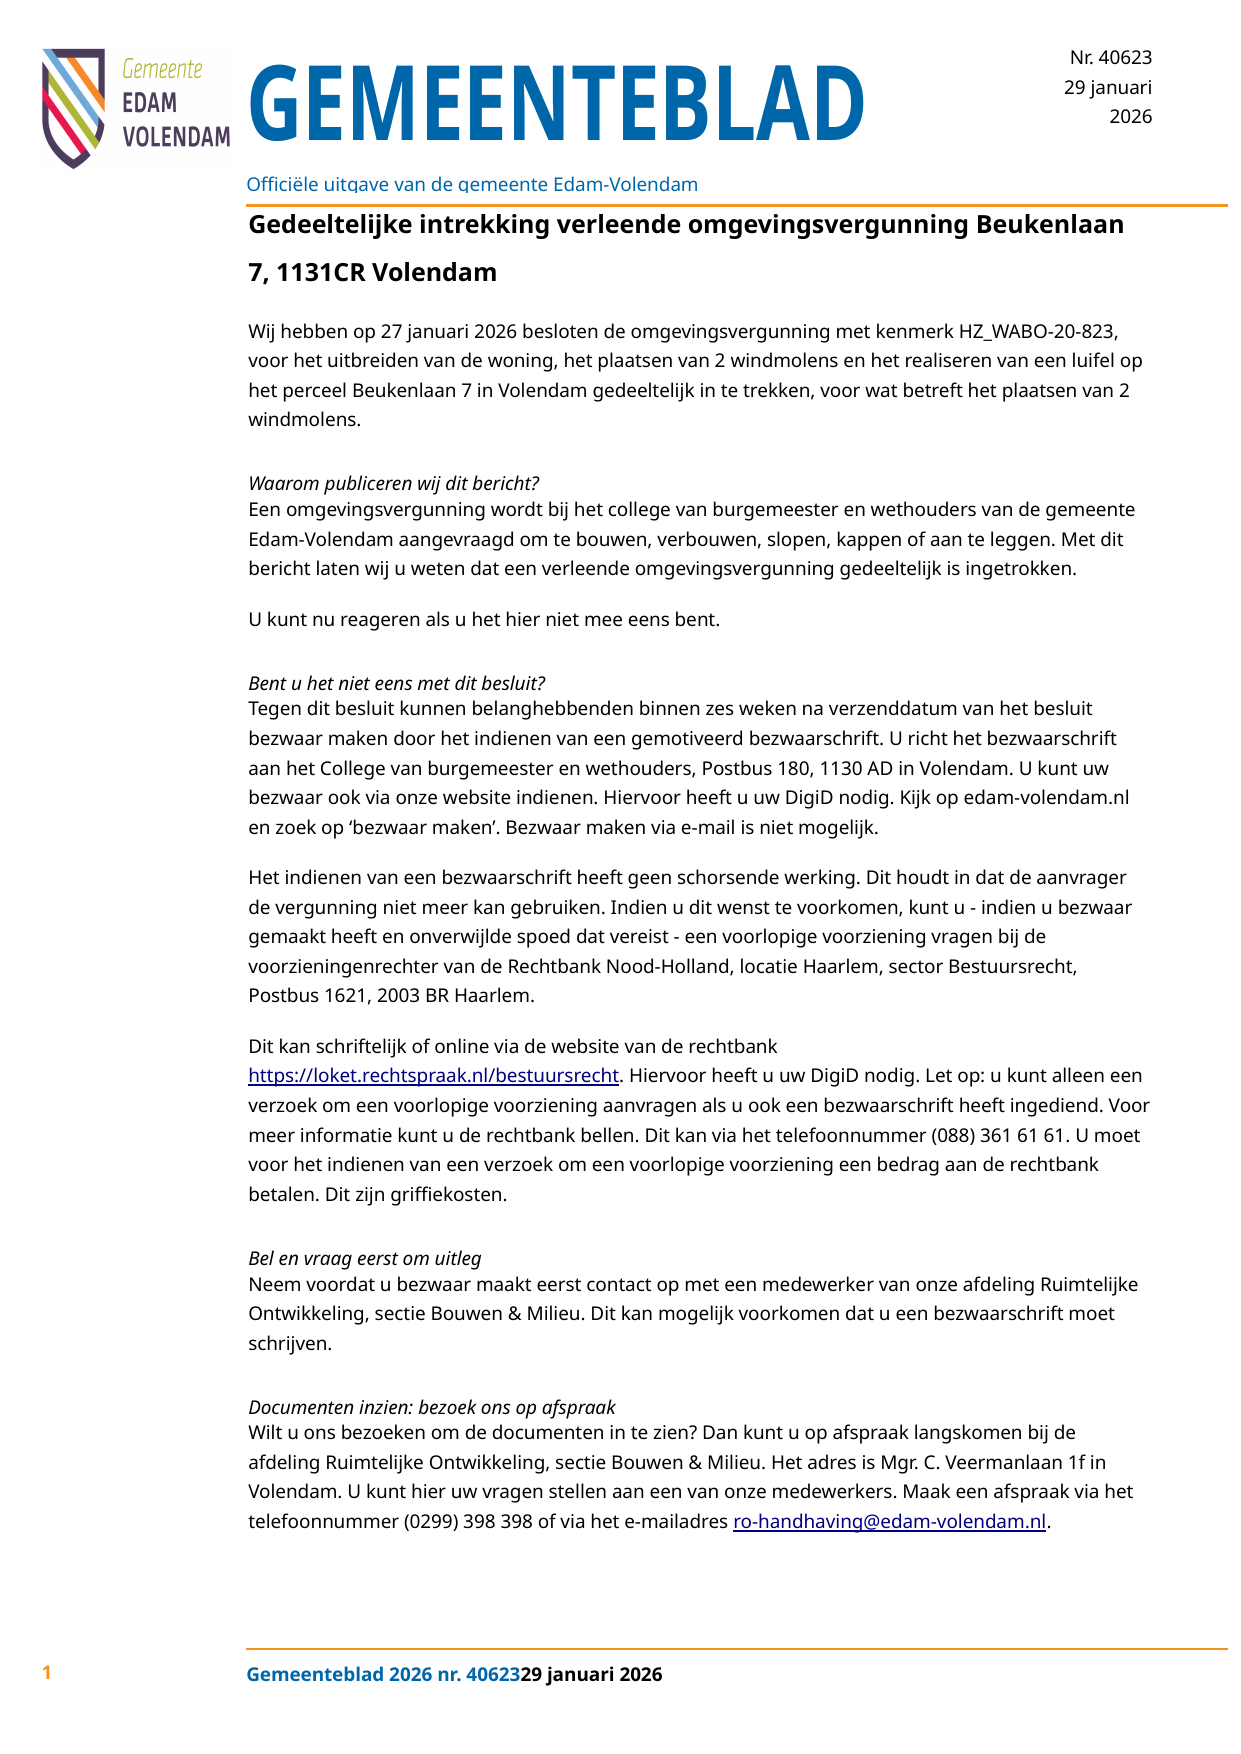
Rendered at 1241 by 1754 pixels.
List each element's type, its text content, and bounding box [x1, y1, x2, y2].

text Wij hebben op 27 januari 2026 besloten de omgevingsvergunning met kenmerk HZ_WABO-20-823, voor het uitbreiden van de woning, het plaatsen van 2 windmolens en het realiseren van een luifel op het perceel Beukenlaan 7 in Volendam gedeeltelijk in te trekken, voor wat betreft het plaatsen van 2 windmolens. [248, 318, 1152, 432]
picture [41, 47, 231, 172]
text Gedeeltelijke intrekking verleende omgevingsvergunning Beukenlaan 7, 1131CR Volendam [248, 207, 1152, 288]
text Tegen dit besluit kunnen belanghebbenden binnen zes weken na verzenddatum van het besluit bezwaar maken door het indienen van een gemotiveerd bezwaarschrift. U richt het bezwaarschrift aan het College van burgemeester en wethouders, Postbus 180, 1130 AD in Volendam. U kunt uw bezwaar ook via onze website indienen. Hiervoor heeft u uw DigiD nodig. Kijk op edam-volendam.nl en zoek op ‘bezwaar maken’. Bezwaar maken via e-mail is niet mogelijk. [248, 696, 1152, 840]
text Bent u het niet eens met dit besluit? [248, 670, 1152, 696]
text Neem voordat u bezwaar maakt eerst contact op met een medewerker van onze afdeling Ruimtelijke Ontwikkeling, sectie Bouwen & Milieu. Dit kan mogelijk voorkomen dat u een bezwaarschrift moet schrijven. [248, 1271, 1152, 1356]
text Bel en vraag eerst om uitleg [248, 1245, 1152, 1271]
text Een omgevingsvergunning wordt bij het college van burgemeester en wethouders van de gemeente Edam-Volendam aangevraagd om te bouwen, verbouwen, slopen, kappen of aan te leggen. Met dit bericht laten wij u weten dat een verleende omgevingsvergunning gedeeltelijk is ingetrokken. [248, 496, 1152, 581]
text Wilt u ons bezoeken om de documenten in te zien? Dan kunt u op afspraak langskomen bij de afdeling Ruimtelijke Ontwikkeling, sectie Bouwen & Milieu. Het adres is Mgr. C. Veermanlaan 1f in Volendam. U kunt hier uw vragen stellen aan een van onze medewerkers. Maak een afspraak via het telefoonnummer (0299) 398 398 of via het e-mailadres ro-handhaving@edam-volendam.nl. [248, 1419, 1152, 1534]
text Waarom publiceren wij dit bericht? [248, 471, 1152, 496]
text Dit kan schriftelijk of online via de website van de rechtbank https://loket.rechtspraak.nl/bestuursrecht. Hiervoor heeft u uw DigiD nodig. Let op: u kunt alleen een verzoek om een voorlopige voorziening aanvragen als u ook een bezwaarschrift heeft ingediend. Voor meer informatie kunt u de rechtbank bellen. Dit kan via het telefoonnummer (088) 361 61 61. U moet voor het indienen van een verzoek om een voorlopige voorziening een bedrag aan de rechtbank betalen. Dit zijn griffiekosten. [248, 1033, 1152, 1207]
text Documenten inzien: bezoek ons op afspraak [248, 1394, 1152, 1419]
text U kunt nu reageren als u het hier niet mee eens bent. [248, 606, 1152, 632]
text Het indienen van een bezwaarschrift heeft geen schorsende werking. Dit houdt in dat de aanvrager de vergunning niet meer kan gebruiken. Indien u dit wenst te voorkomen, kunt u - indien u bezwaar gemaakt heeft en onverwijlde spoed dat vereist - een voorlopige voorziening vragen bij de voorzieningenrechter van de Rechtbank Nood-Holland, locatie Haarlem, sector Bestuursrecht, Postbus 1621, 2003 BR Haarlem. [248, 864, 1152, 1008]
